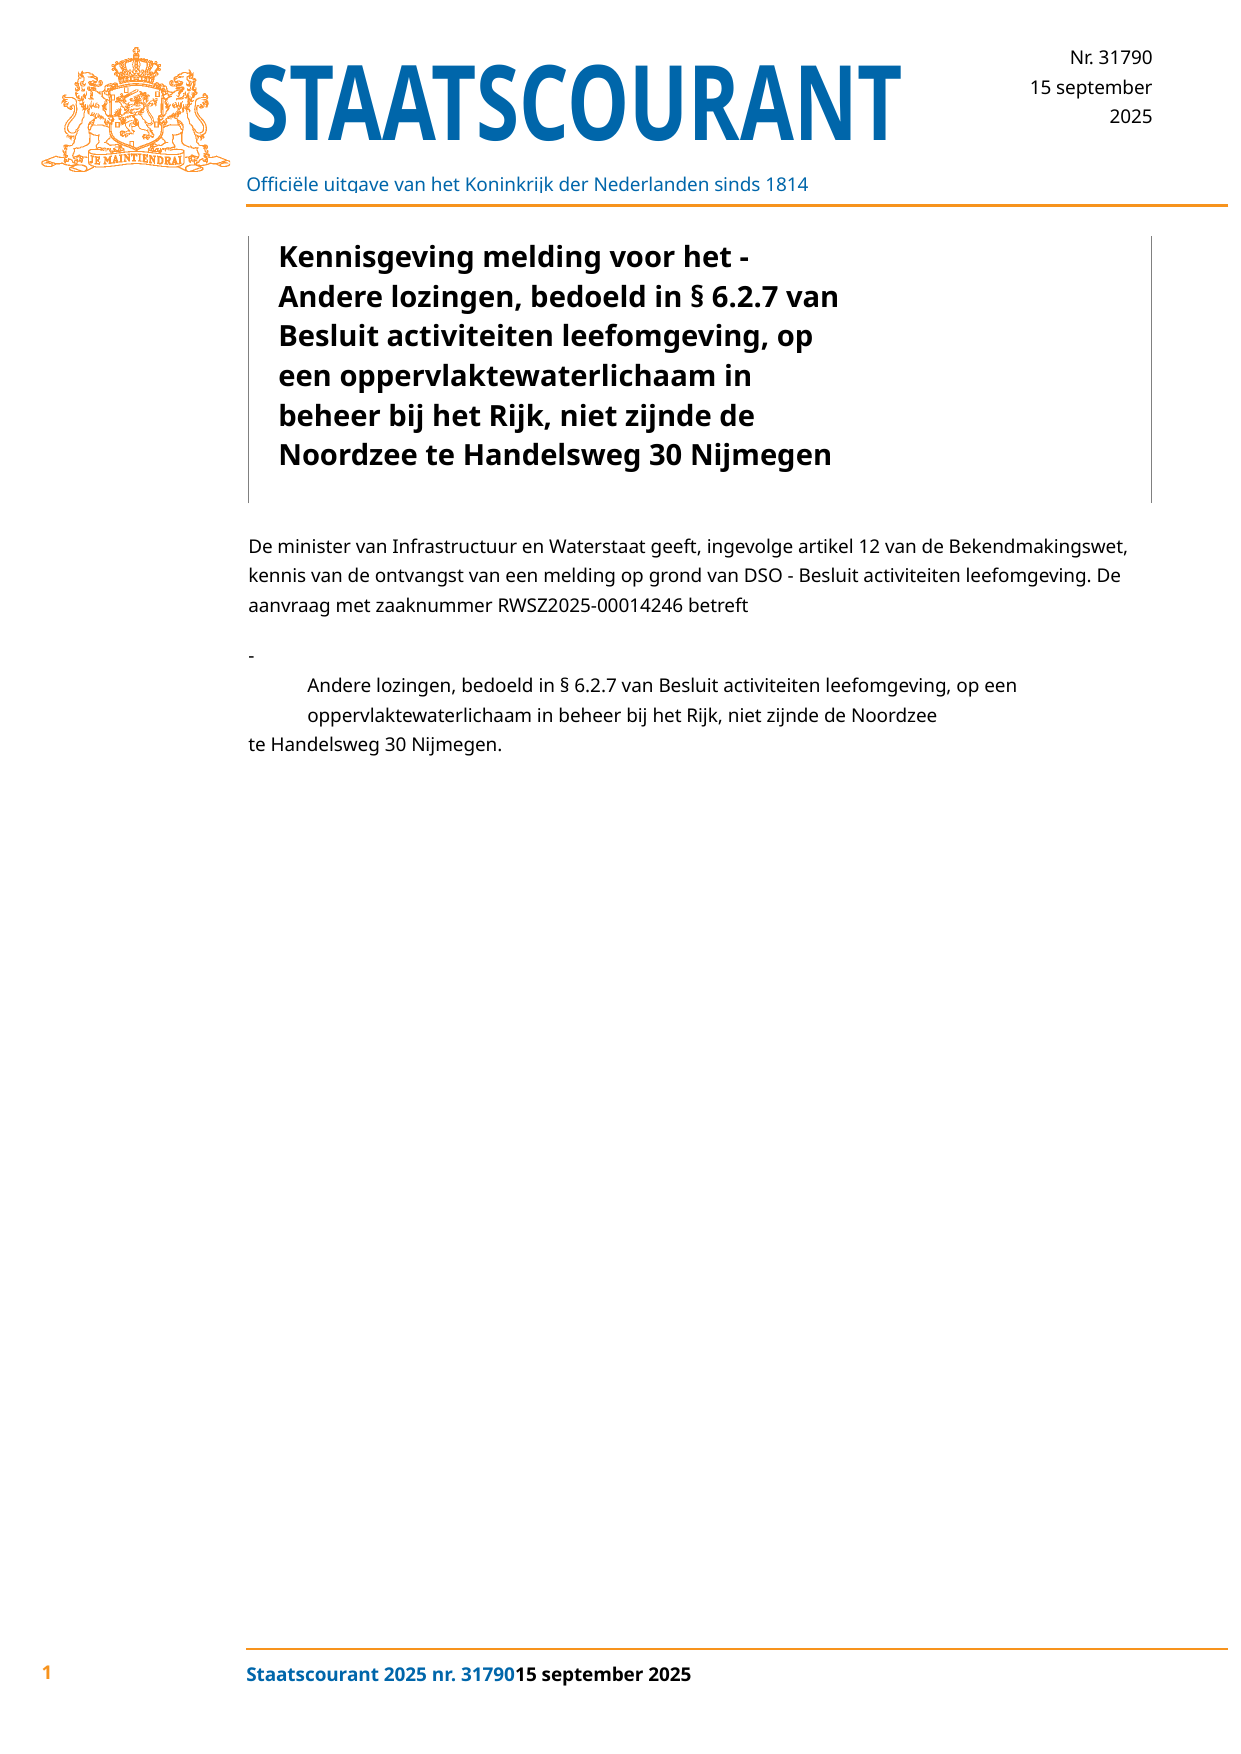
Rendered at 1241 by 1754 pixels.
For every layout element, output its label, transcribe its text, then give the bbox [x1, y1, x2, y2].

picture [41, 47, 231, 172]
text te Handelsweg 30 Nijmegen. [248, 731, 1152, 757]
picture [912, 236, 1090, 414]
text De minister van Infrastructuur en Waterstaat geeft, ingevolge artikel 12 van de Bekendmakingswet, kennis van de ontvangst van een melding op grond van DSO - Besluit activiteiten leefomgeving. De aanvraag met zaaknummer RWSZ2025-00014246 betreft [248, 533, 1152, 618]
table_header [1090, 236, 1151, 413]
table_header [850, 236, 912, 413]
table_header [850, 414, 1151, 503]
list Andere lozingen, bedoeld in § 6.2.7 van Besluit activiteiten leefomgeving, op een oppervlaktewaterlichaam in beheer bij het Rijk, niet zijnde de Noordzee [248, 672, 1152, 727]
table_header Kennisgeving melding voor het -Andere lozingen, bedoeld in § 6.2.7 van Besluit activiteiten leefomgeving, op een oppervlaktewaterlichaam in beheer bij het Rijk, niet zijnde de Noordzee te Handelsweg 30 Nijmegen [249, 236, 850, 503]
